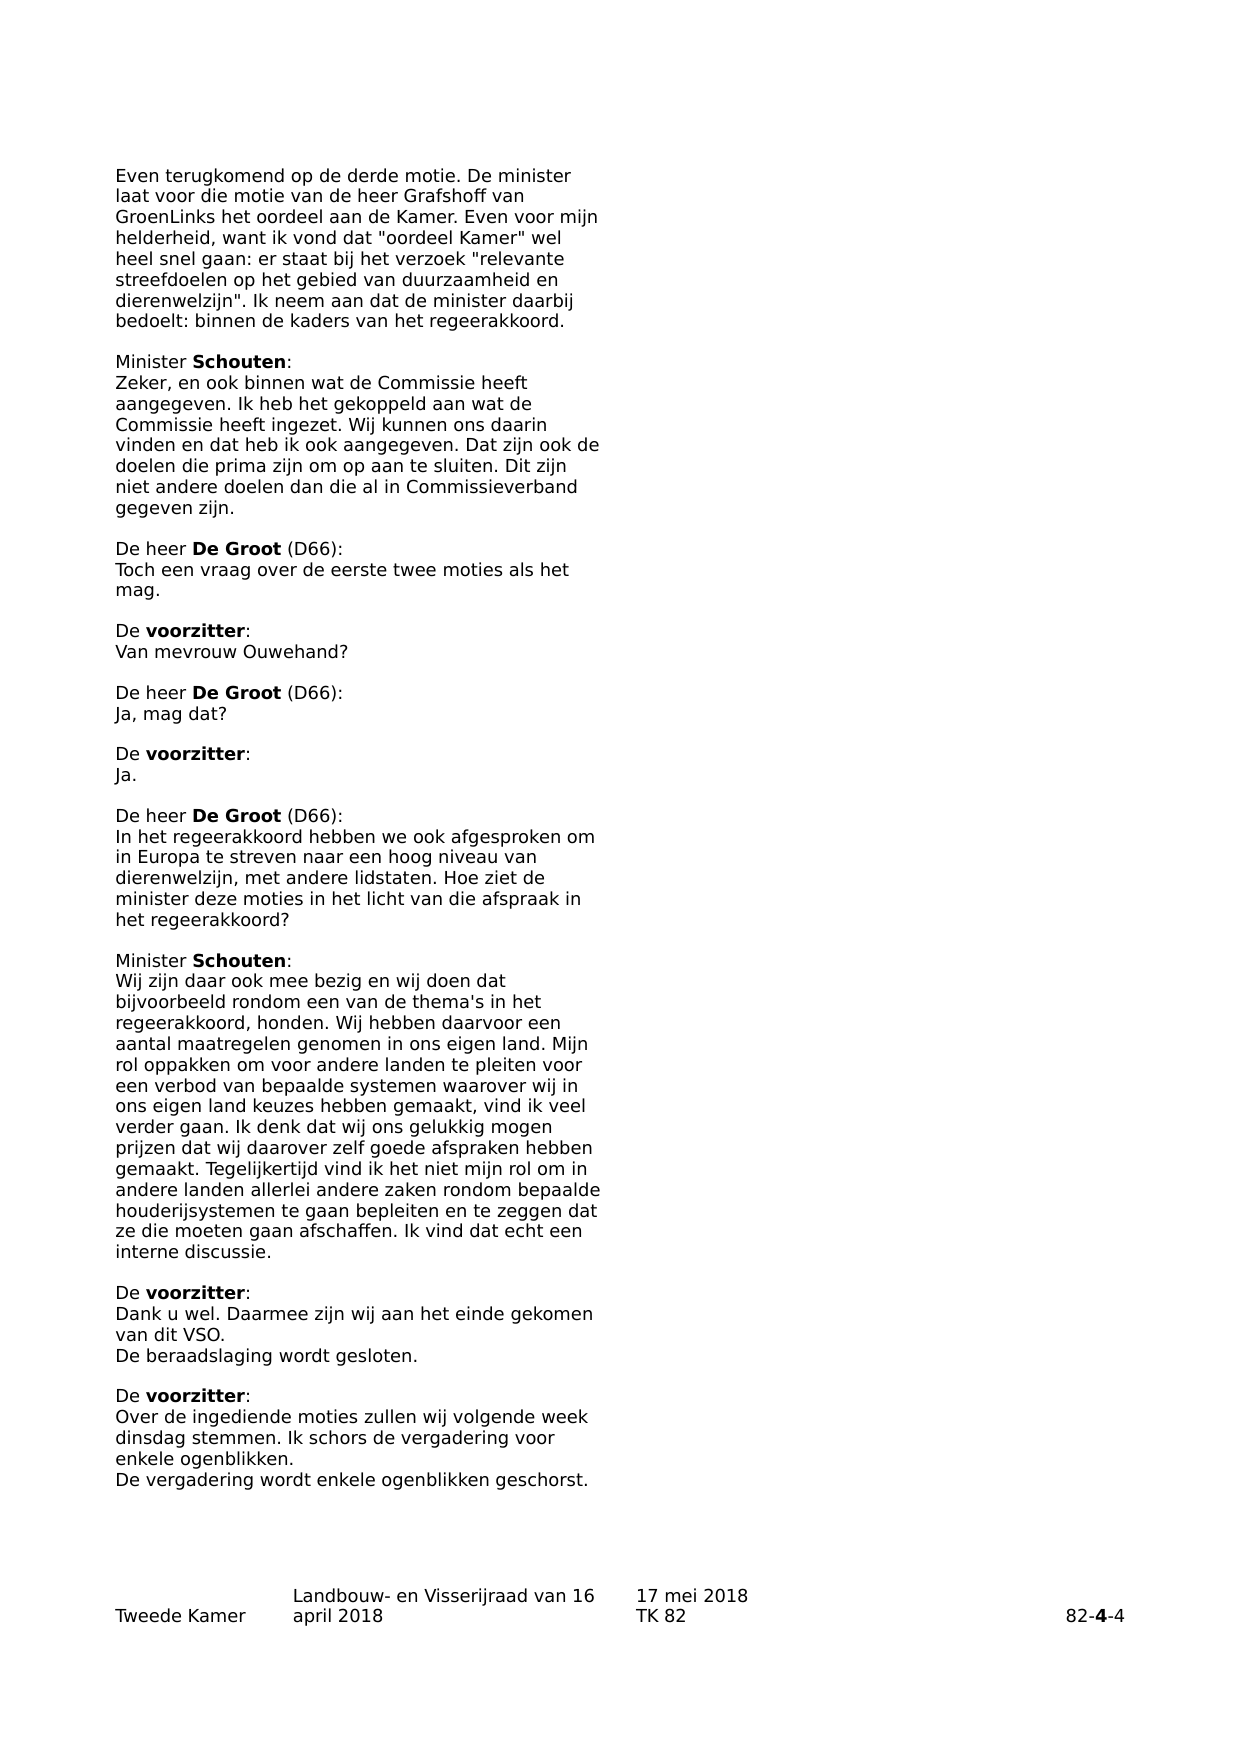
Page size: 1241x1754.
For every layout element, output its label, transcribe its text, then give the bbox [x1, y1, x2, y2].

text Even terugkomend op de derde motie. De minister laat voor die motie van de heer Grafshoff van GroenLinks het oordeel aan de Kamer. Even voor mijn helderheid, want ik vond dat "oordeel Kamer" wel heel snel gaan: er staat bij het verzoek "relevante streefdoelen op het gebied van duurzaamheid en dierenwelzijn". Ik neem aan dat de minister daarbij bedoelt: binnen de kaders van het regeerakkoord. [115, 165, 605, 332]
text De heer De Groot (D66): [115, 806, 605, 826]
text Van mevrouw Ouwehand? [115, 642, 605, 662]
text De vergadering wordt enkele ogenblikken geschorst. [115, 1469, 605, 1490]
text De voorzitter: [115, 621, 605, 642]
text Minister Schouten: [115, 352, 605, 373]
text In het regeerakkoord hebben we ook afgesproken om in Europa te streven naar een hoog niveau van dierenwelzijn, met andere lidstaten. Hoe ziet de minister deze moties in het licht van die afspraak in het regeerakkoord? [115, 826, 605, 931]
text Zeker, en ook binnen wat de Commissie heeft aangegeven. Ik heb het gekoppeld aan wat de Commissie heeft ingezet. Wij kunnen ons daarin vinden en dat heb ik ook aangegeven. Dat zijn ook de doelen die prima zijn om op aan te sluiten. Dit zijn niet andere doelen dan die al in Commissieverband gegeven zijn. [115, 373, 605, 518]
text Toch een vraag over de eerste twee moties als het mag. [115, 559, 605, 601]
text Dank u wel. Daarmee zijn wij aan het einde gekomen van dit VSO. [115, 1304, 605, 1345]
text De voorzitter: [115, 1386, 605, 1407]
text De heer De Groot (D66): [115, 538, 605, 559]
text Over de ingediende moties zullen wij volgende week dinsdag stemmen. Ik schors de vergadering voor enkele ogenblikken. [115, 1407, 605, 1469]
text De voorzitter: [115, 1283, 605, 1304]
text De voorzitter: [115, 744, 605, 765]
text Ja. [115, 765, 605, 786]
text Ja, mag dat? [115, 703, 605, 724]
text De beraadslaging wordt gesloten. [115, 1345, 605, 1366]
text Wij zijn daar ook mee bezig en wij doen dat bijvoorbeeld rondom een van de thema's in het regeerakkoord, honden. Wij hebben daarvoor een aantal maatregelen genomen in ons eigen land. Mijn rol oppakken om voor andere landen te pleiten voor een verbod van bepaalde systemen waarover wij in ons eigen land keuzes hebben gemaakt, vind ik veel verder gaan. Ik denk dat wij ons gelukkig mogen prijzen dat wij daarover zelf goede afspraken hebben gemaakt. Tegelijkertijd vind ik het niet mijn rol om in andere landen allerlei andere zaken rondom bepaalde houderijsystemen te gaan bepleiten en te zeggen dat ze die moeten gaan afschaffen. Ik vind dat echt een interne discussie. [115, 971, 605, 1263]
text Minister Schouten: [115, 951, 605, 971]
text De heer De Groot (D66): [115, 682, 605, 703]
